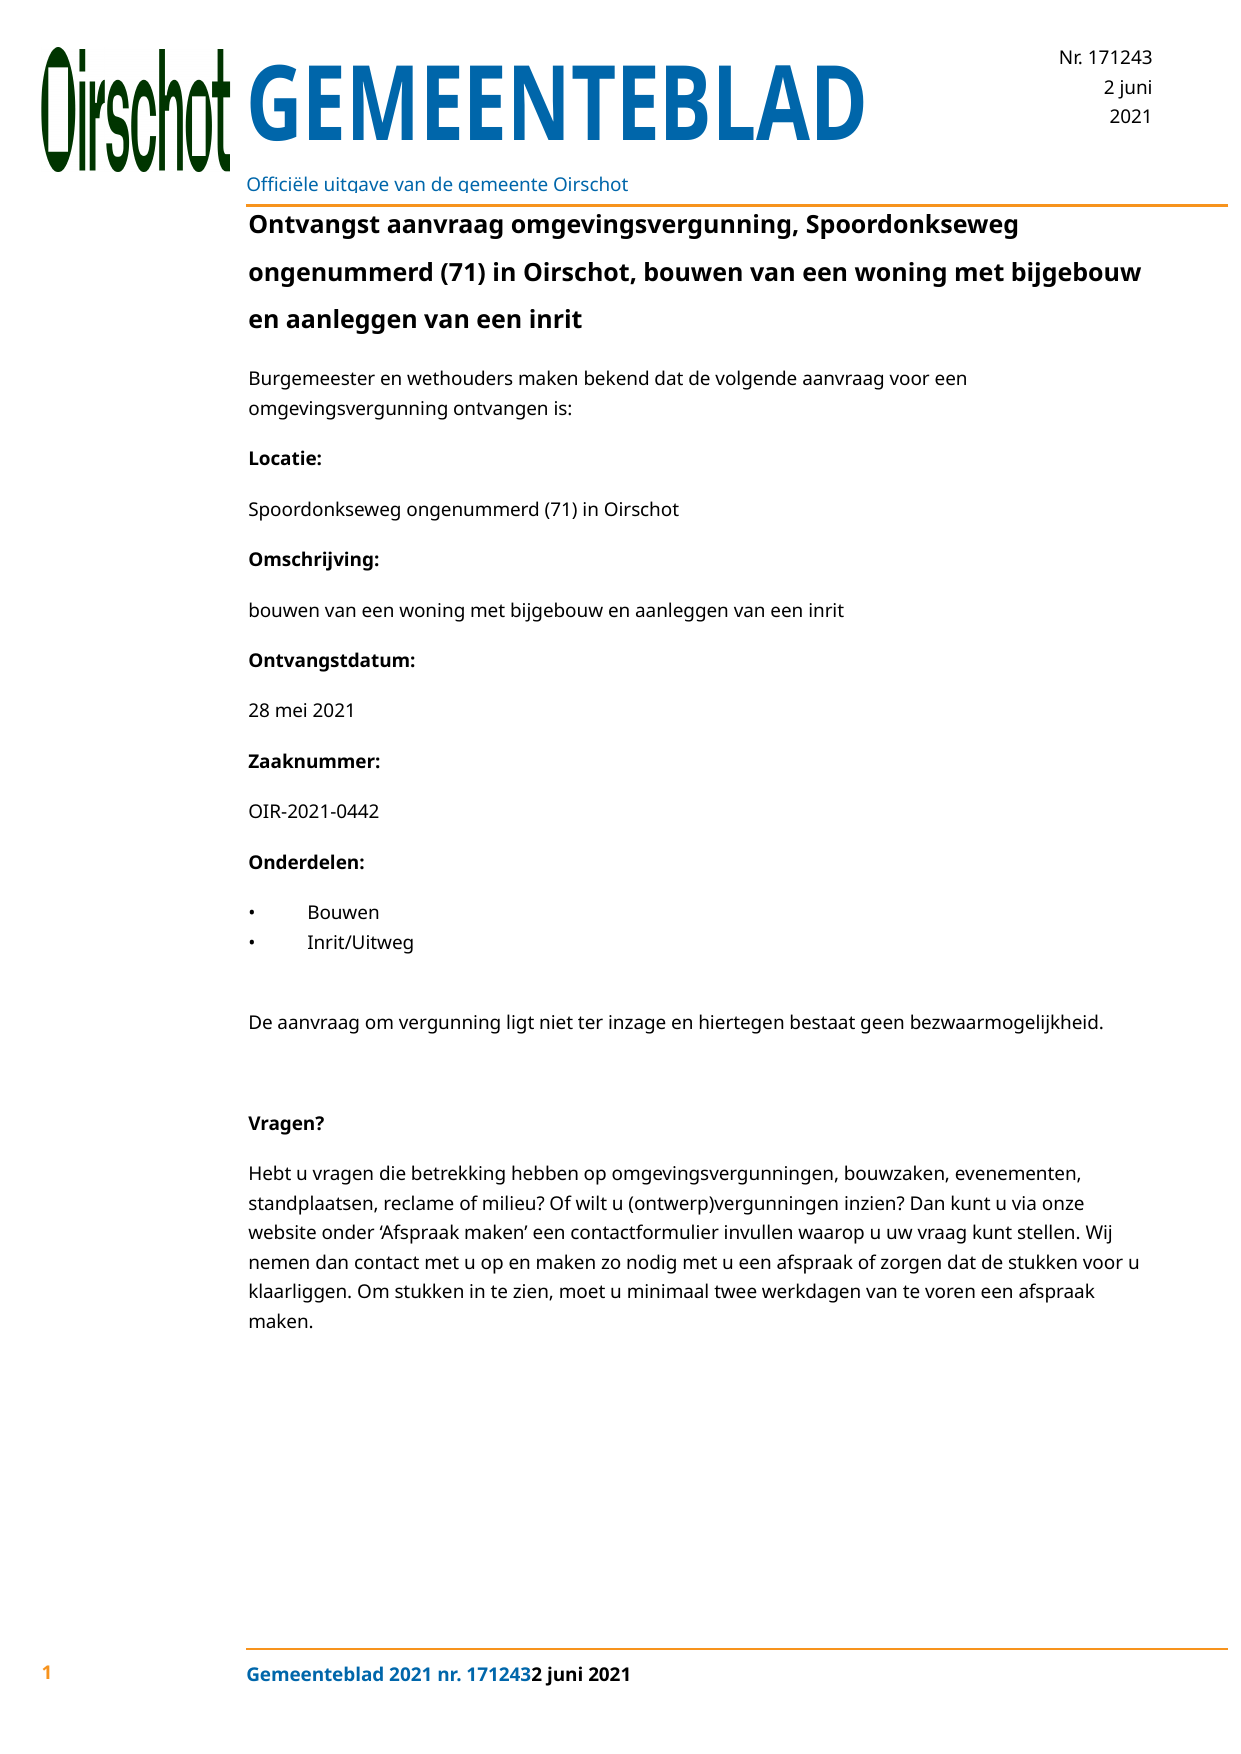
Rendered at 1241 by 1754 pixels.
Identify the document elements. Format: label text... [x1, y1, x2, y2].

text OIR-2021-0442 [248, 798, 1152, 824]
text Omschrijving: [248, 546, 1152, 572]
text bouwen van een woning met bijgebouw en aanleggen van een inrit [248, 597, 1152, 622]
text Hebt u vragen die betrekking hebben op omgevingsvergunningen, bouwzaken, evenementen, standplaatsen, reclame of milieu? Of wilt u (ontwerp)vergunningen inzien? Dan kunt u via onze website onder ‘Afspraak maken’ een contactformulier invullen waarop u uw vraag kunt stellen. Wij nemen dan contact met u op en maken zo nodig met u een afspraak of zorgen dat de stukken voor u klaarliggen. Om stukken in te zien, moet u minimaal twee werkdagen van te voren een afspraak maken. [248, 1160, 1152, 1334]
text Vragen? [248, 1110, 1152, 1135]
text Zaaknummer: [248, 748, 1152, 774]
list Bouwen [248, 899, 1152, 925]
text Spoordonkseweg ongenummerd (71) in Oirschot [248, 496, 1152, 522]
list Inrit/Uitweg [248, 929, 1152, 954]
text Ontvangstdatum: [248, 647, 1152, 673]
text Onderdelen: [248, 849, 1152, 874]
text Burgemeester en wethouders maken bekend dat de volgende aanvraag voor een omgevingsvergunning ontvangen is: [248, 366, 1152, 421]
text Ontvangst aanvraag omgevingsvergunning, Spoordonkseweg ongenummerd (71) in Oirschot, bouwen van een woning met bijgebouw en aanleggen van een inrit [248, 207, 1152, 336]
text 28 mei 2021 [248, 698, 1152, 723]
text Locatie: [248, 446, 1152, 471]
text De aanvraag om vergunning ligt niet ter inzage en hiertegen bestaat geen bezwaarmogelijkheid. [248, 1009, 1152, 1034]
picture [41, 47, 231, 172]
